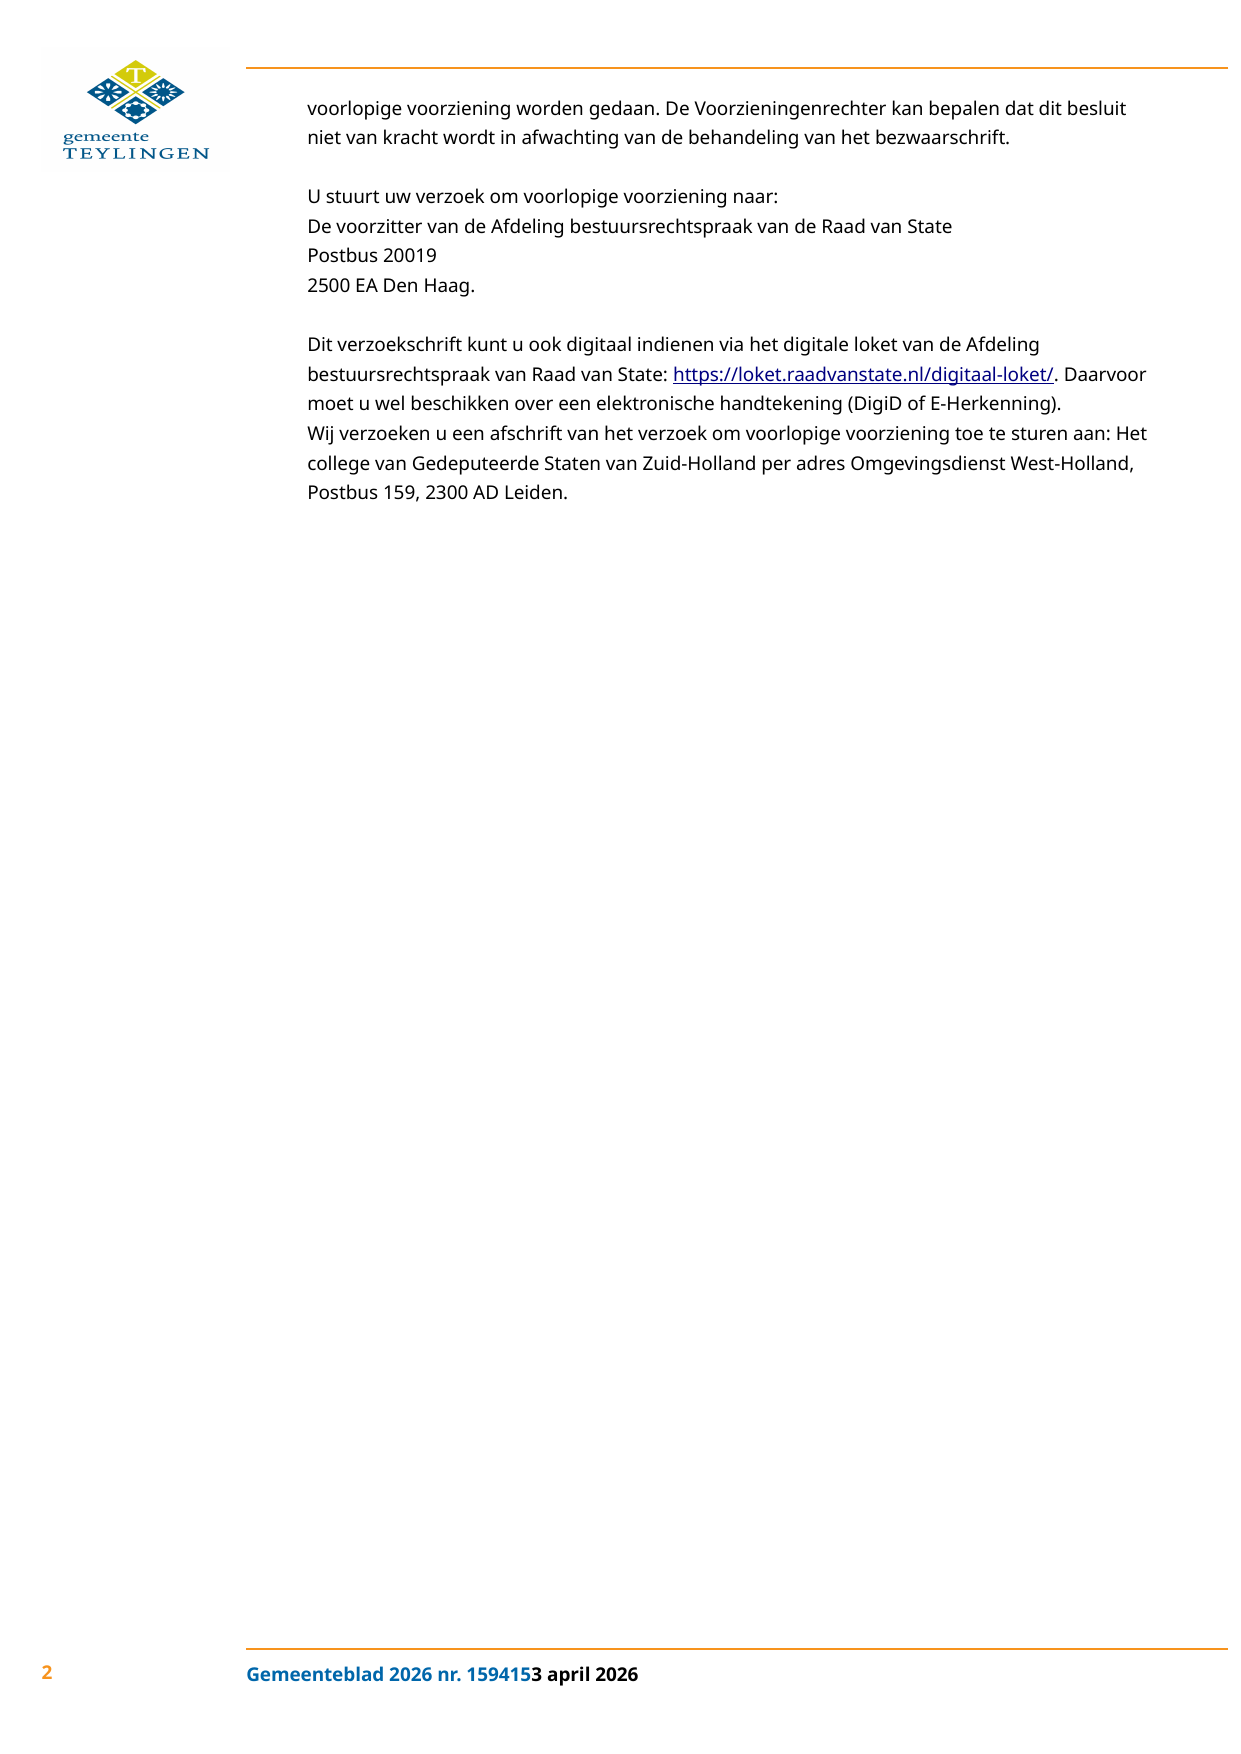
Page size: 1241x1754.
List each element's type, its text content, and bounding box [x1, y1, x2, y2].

list Dit verzoekschrift kunt u ook digitaal indienen via het digitale loket van de Afdeling bestuursrechtspraak van Raad van State: https://loket.raadvanstate.nl/digitaal-loket/. Daarvoor moet u wel beschikken over een elektronische handtekening (DigiD of E-Herkenning). [248, 331, 1152, 416]
list U stuurt uw verzoek om voorlopige voorziening naar: [248, 183, 1152, 209]
list 2500 EA Den Haag. [248, 272, 1152, 298]
list Postbus 20019 [248, 243, 1152, 268]
picture [41, 47, 231, 172]
list De voorzitter van de Afdeling bestuursrechtspraak van de Raad van State [248, 213, 1152, 239]
list voorlopige voorziening worden gedaan. De Voorzieningenrechter kan bepalen dat dit besluit niet van kracht wordt in afwachting van de behandeling van het bezwaarschrift. [248, 95, 1152, 150]
list Wij verzoeken u een afschrift van het verzoek om voorlopige voorziening toe te sturen aan: Het college van Gedeputeerde Staten van Zuid-Holland per adres Omgevingsdienst West-Holland, Postbus 159, 2300 AD Leiden. [248, 420, 1152, 505]
